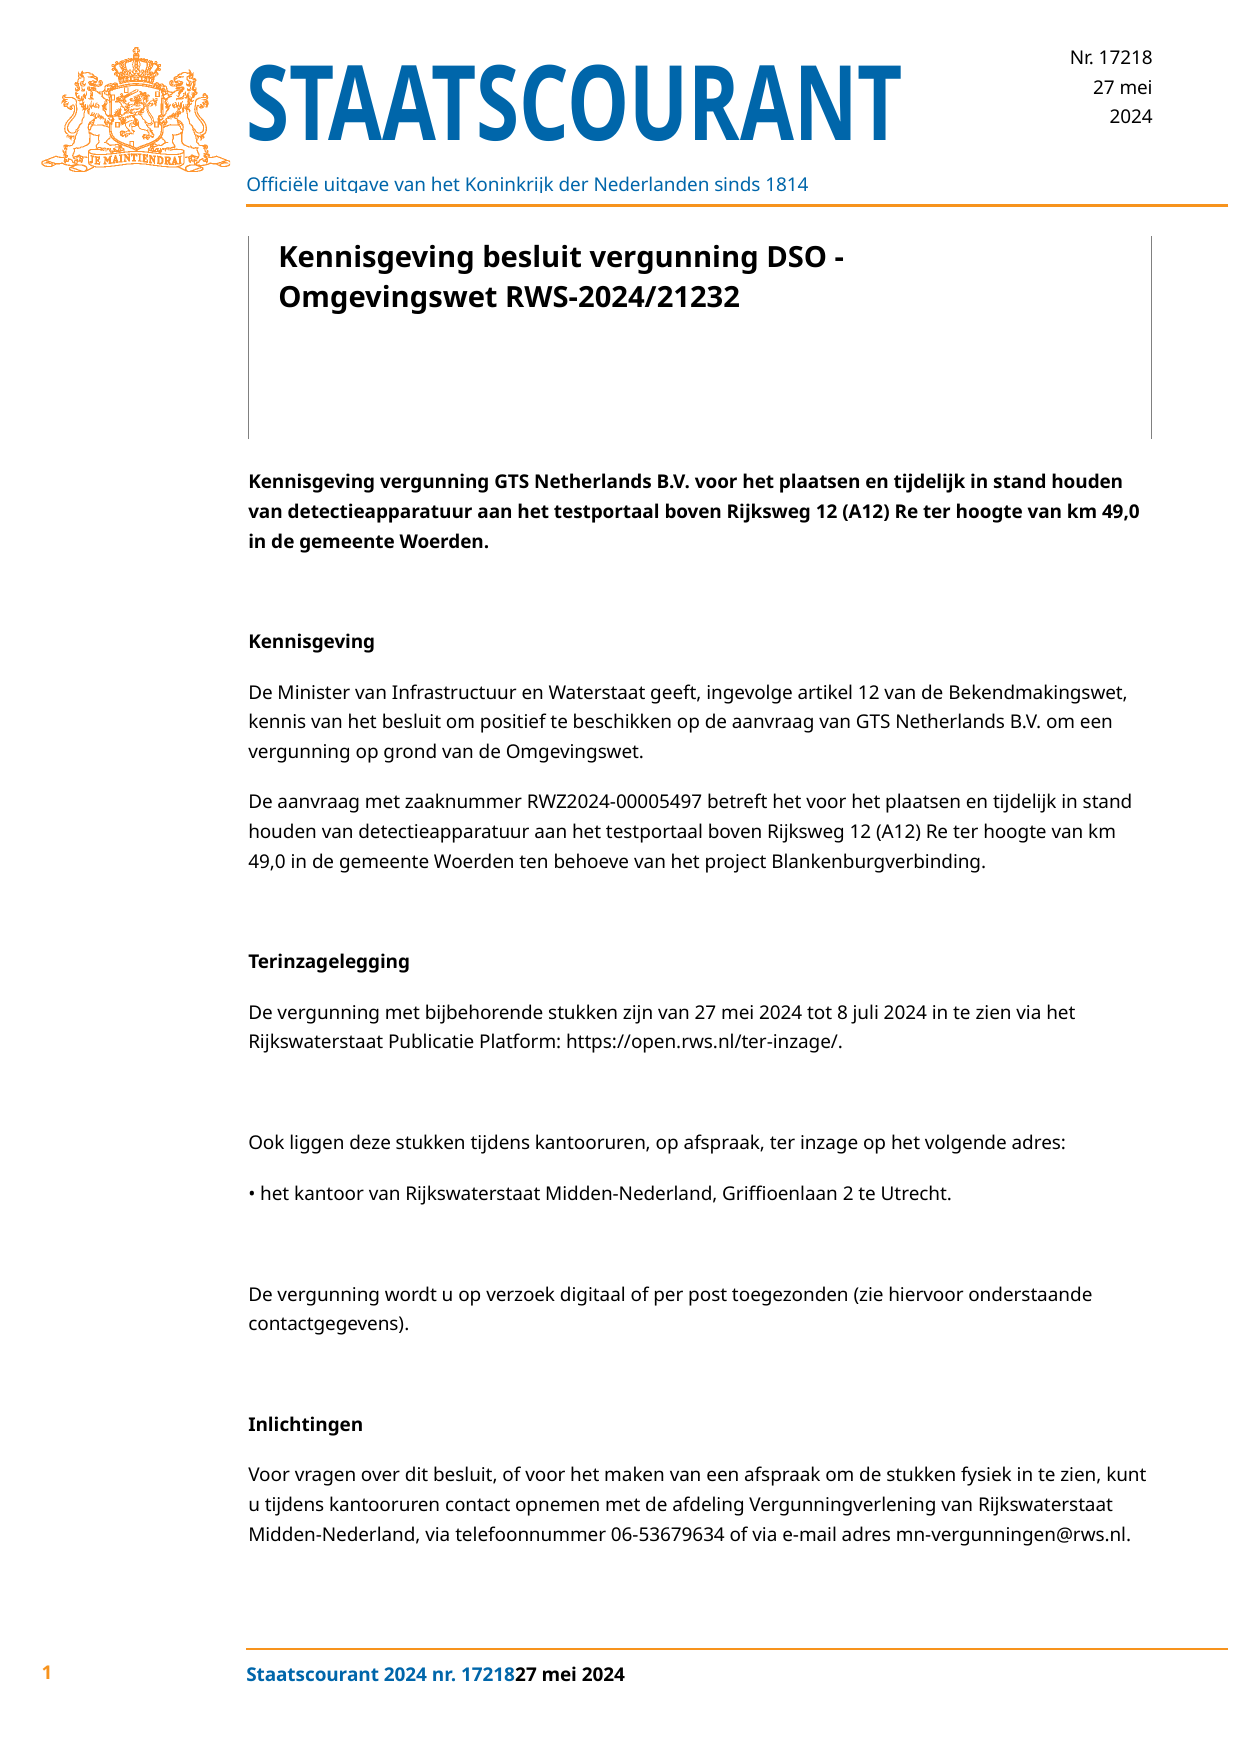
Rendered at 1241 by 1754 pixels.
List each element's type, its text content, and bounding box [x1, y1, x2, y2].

text Ook liggen deze stukken tijdens kantooruren, op afspraak, ter inzage op het volgende adres: [248, 1129, 1152, 1155]
table_header [1090, 236, 1151, 413]
text Kennisgeving vergunning GTS Netherlands B.V. voor het plaatsen en tijdelijk in stand houden van detectieapparatuur aan het testportaal boven Rijksweg 12 (A12) Re ter hoogte van km 49,0 in de gemeente Woerden. [248, 469, 1152, 553]
text • het kantoor van Rijkswaterstaat Midden-Nederland, Griffioenlaan 2 te Utrecht. [248, 1180, 1152, 1206]
text Inlichtingen [248, 1411, 1152, 1437]
table_header Kennisgeving besluit vergunning DSO - Omgevingswet RWS-2024/21232 [249, 236, 850, 439]
picture [912, 236, 1090, 414]
text De aanvraag met zaaknummer RWZ2024-00005497 betreft het voor het plaatsen en tijdelijk in stand houden van detectieapparatuur aan het testportaal boven Rijksweg 12 (A12) Re ter hoogte van km 49,0 in de gemeente Woerden ten behoeve van het project Blankenburgverbinding. [248, 789, 1152, 873]
table_header [850, 236, 912, 413]
text Terinzagelegging [248, 949, 1152, 974]
table_header [850, 414, 1151, 439]
picture [41, 47, 231, 172]
text De vergunning wordt u op verzoek digitaal of per post toegezonden (zie hiervoor onderstaande contactgegevens). [248, 1281, 1152, 1336]
text De Minister van Infrastructuur en Waterstaat geeft, ingevolge artikel 12 van de Bekendmakingswet, kennis van het besluit om positief te beschikken op de aanvraag van GTS Netherlands B.V. om een vergunning op grond van de Omgevingswet. [248, 679, 1152, 764]
text Voor vragen over dit besluit, of voor het maken van een afspraak om de stukken fysiek in te zien, kunt u tijdens kantooruren contact opnemen met de afdeling Vergunningverlening van Rijkswaterstaat Midden-Nederland, via telefoonnummer 06-53679634 of via e-mail adres mn-vergunningen@rws.nl. [248, 1462, 1152, 1546]
text De vergunning met bijbehorende stukken zijn van 27 mei 2024 tot 8 juli 2024 in te zien via het Rijkswaterstaat Publicatie Platform: https://open.rws.nl/ter-inzage/. [248, 999, 1152, 1054]
text Kennisgeving [248, 629, 1152, 654]
